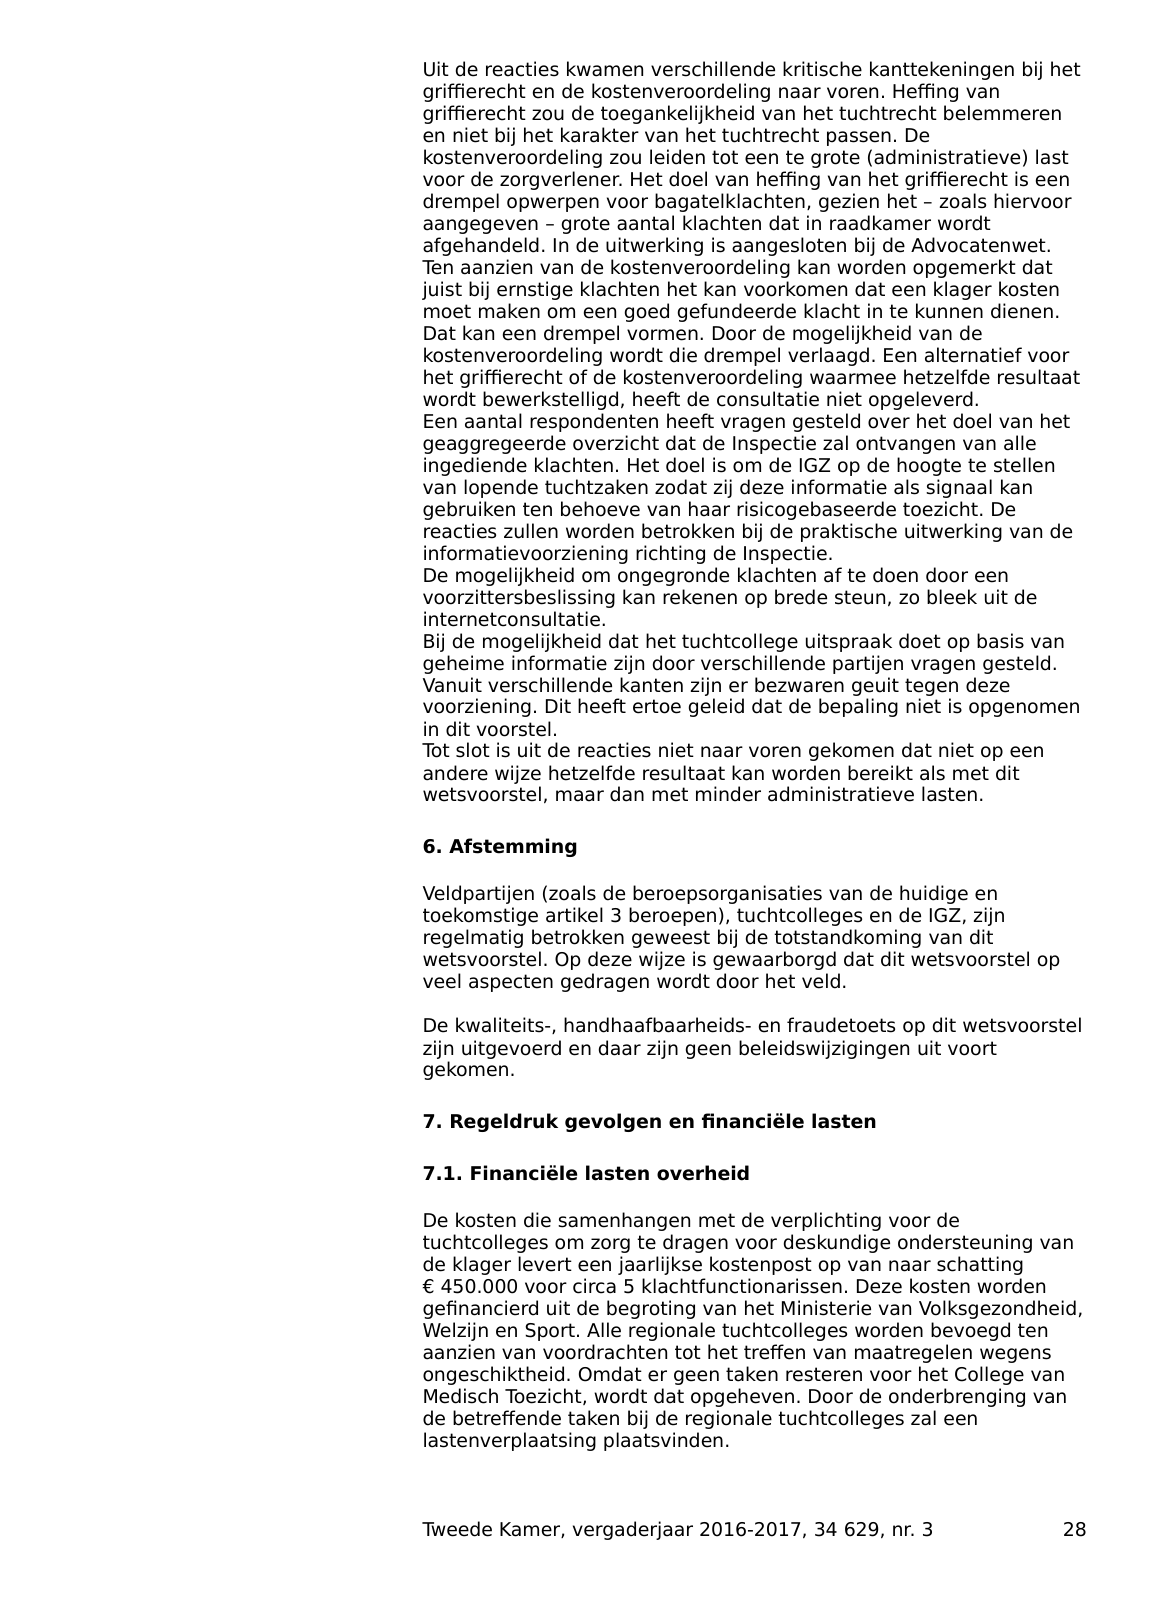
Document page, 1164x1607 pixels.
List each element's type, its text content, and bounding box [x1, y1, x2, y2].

subtitle 7.1. Financiële lasten overheid [422, 1163, 1087, 1185]
text Een aantal respondenten heeft vragen gesteld over het doel van het geaggregeerde overzicht dat de Inspectie zal ontvangen van alle ingediende klachten. Het doel is om de IGZ op de hoogte te stellen van lopende tuchtzaken zodat zij deze informatie als signaal kan gebruiken ten behoeve van haar risicogebaseerde toezicht. De reacties zullen worden betrokken bij de praktische uitwerking van de informatievoorziening richting de Inspectie. [422, 411, 1087, 564]
text De kosten die samenhangen met de verplichting voor de tuchtcolleges om zorg te dragen voor deskundige ondersteuning van de klager levert een jaarlijkse kostenpost op van naar schatting € 450.000 voor circa 5 klachtfunctionarissen. Deze kosten worden gefinancierd uit de begroting van het Ministerie van Volksgezondheid, Welzijn en Sport. Alle regionale tuchtcolleges worden bevoegd ten aanzien van voordrachten tot het treffen van maatregelen wegens ongeschiktheid. Omdat er geen taken resteren voor het College van Medisch Toezicht, wordt dat opgeheven. Door de onderbrenging van de betreffende taken bij de regionale tuchtcolleges zal een lastenverplaatsing plaatsvinden. [422, 1210, 1087, 1452]
text Veldpartijen (zoals de beroepsorganisaties van de huidige en toekomstige artikel 3 beroepen), tuchtcolleges en de IGZ, zijn regelmatig betrokken geweest bij de totstandkoming van dit wetsvoorstel. Op deze wijze is gewaarborgd dat dit wetsvoorstel op veel aspecten gedragen wordt door het veld. [422, 883, 1087, 993]
text De kwaliteits-, handhaafbaarheids- en fraudetoets op dit wetsvoorstel zijn uitgevoerd en daar zijn geen beleidswijzigingen uit voort gekomen. [422, 1015, 1087, 1081]
text Uit de reacties kwamen verschillende kritische kanttekeningen bij het griffierecht en de kostenveroordeling naar voren. Heffing van griffierecht zou de toegankelijkheid van het tuchtrecht belemmeren en niet bij het karakter van het tuchtrecht passen. De kostenveroordeling zou leiden tot een te grote (administratieve) last voor de zorgverlener. Het doel van heffing van het griffierecht is een drempel opwerpen voor bagatelklachten, gezien het – zoals hiervoor aangegeven – grote aantal klachten dat in raadkamer wordt afgehandeld. In de uitwerking is aangesloten bij de Advocatenwet. Ten aanzien van de kostenveroordeling kan worden opgemerkt dat juist bij ernstige klachten het kan voorkomen dat een klager kosten moet maken om een goed gefundeerde klacht in te kunnen dienen. Dat kan een drempel vormen. Door de mogelijkheid van de kostenveroordeling wordt die drempel verlaagd. Een alternatief voor het griffierecht of de kostenveroordeling waarmee hetzelfde resultaat wordt bewerkstelligd, heeft de consultatie niet opgeleverd. [422, 59, 1087, 411]
text De mogelijkheid om ongegronde klachten af te doen door een voorzittersbeslissing kan rekenen op brede steun, zo bleek uit de internetconsultatie. [422, 564, 1087, 631]
text Tot slot is uit de reacties niet naar voren gekomen dat niet op een andere wijze hetzelfde resultaat kan worden bereikt als met dit wetsvoorstel, maar dan met minder administratieve lasten. [422, 740, 1087, 806]
subtitle 6. Afstemming [422, 836, 1087, 858]
text Bij de mogelijkheid dat het tuchtcollege uitspraak doet op basis van geheime informatie zijn door verschillende partijen vragen gesteld. Vanuit verschillende kanten zijn er bezwaren geuit tegen deze voorziening. Dit heeft ertoe geleid dat de bepaling niet is opgenomen in dit voorstel. [422, 631, 1087, 740]
subtitle 7. Regeldruk gevolgen en financiële lasten [422, 1111, 1087, 1133]
